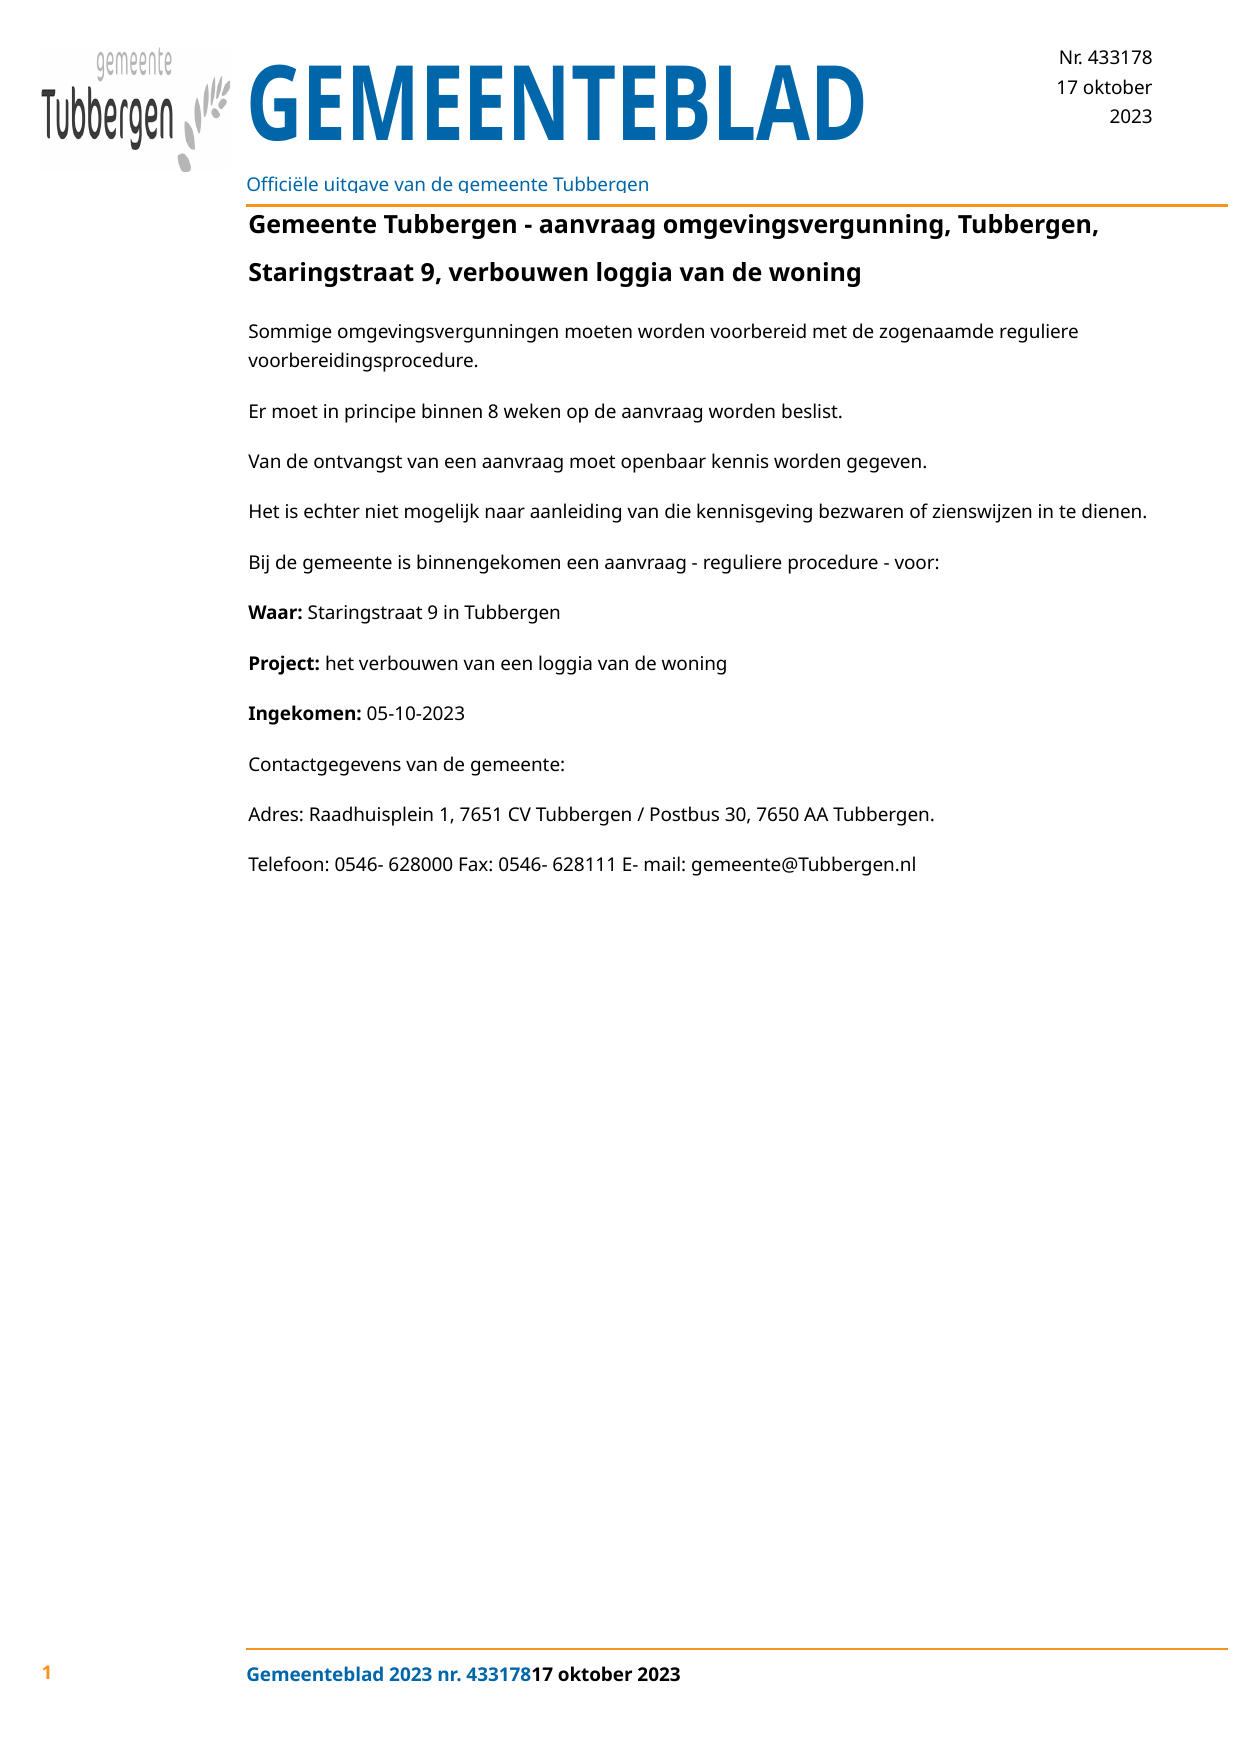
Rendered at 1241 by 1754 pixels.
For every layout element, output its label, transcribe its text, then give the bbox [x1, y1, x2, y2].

text Het is echter niet mogelijk naar aanleiding van die kennisgeving bezwaren of zienswijzen in te dienen. [248, 499, 1152, 524]
picture [41, 47, 231, 172]
text Van de ontvangst van een aanvraag moet openbaar kennis worden gegeven. [248, 448, 1152, 474]
text Adres: Raadhuisplein 1, 7651 CV Tubbergen / Postbus 30, 7650 AA Tubbergen. [248, 801, 1152, 827]
text Project: het verbouwen van een loggia van de woning [248, 650, 1152, 676]
text Er moet in principe binnen 8 weken op de aanvraag worden beslist. [248, 398, 1152, 424]
text Waar: Staringstraat 9 in Tubbergen [248, 599, 1152, 625]
text Sommige omgevingsvergunningen moeten worden voorbereid met de zogenaamde reguliere voorbereidingsprocedure. [248, 318, 1152, 373]
text Ingekomen: 05-10-2023 [248, 700, 1152, 726]
text Gemeente Tubbergen - aanvraag omgevingsvergunning, Tubbergen, Staringstraat 9, verbouwen loggia van de woning [248, 207, 1152, 288]
text Bij de gemeente is binnengekomen een aanvraag - reguliere procedure - voor: [248, 549, 1152, 575]
text Contactgegevens van de gemeente: [248, 751, 1152, 777]
text Telefoon: 0546- 628000 Fax: 0546- 628111 E- mail: gemeente@Tubbergen.nl [248, 852, 1152, 877]
